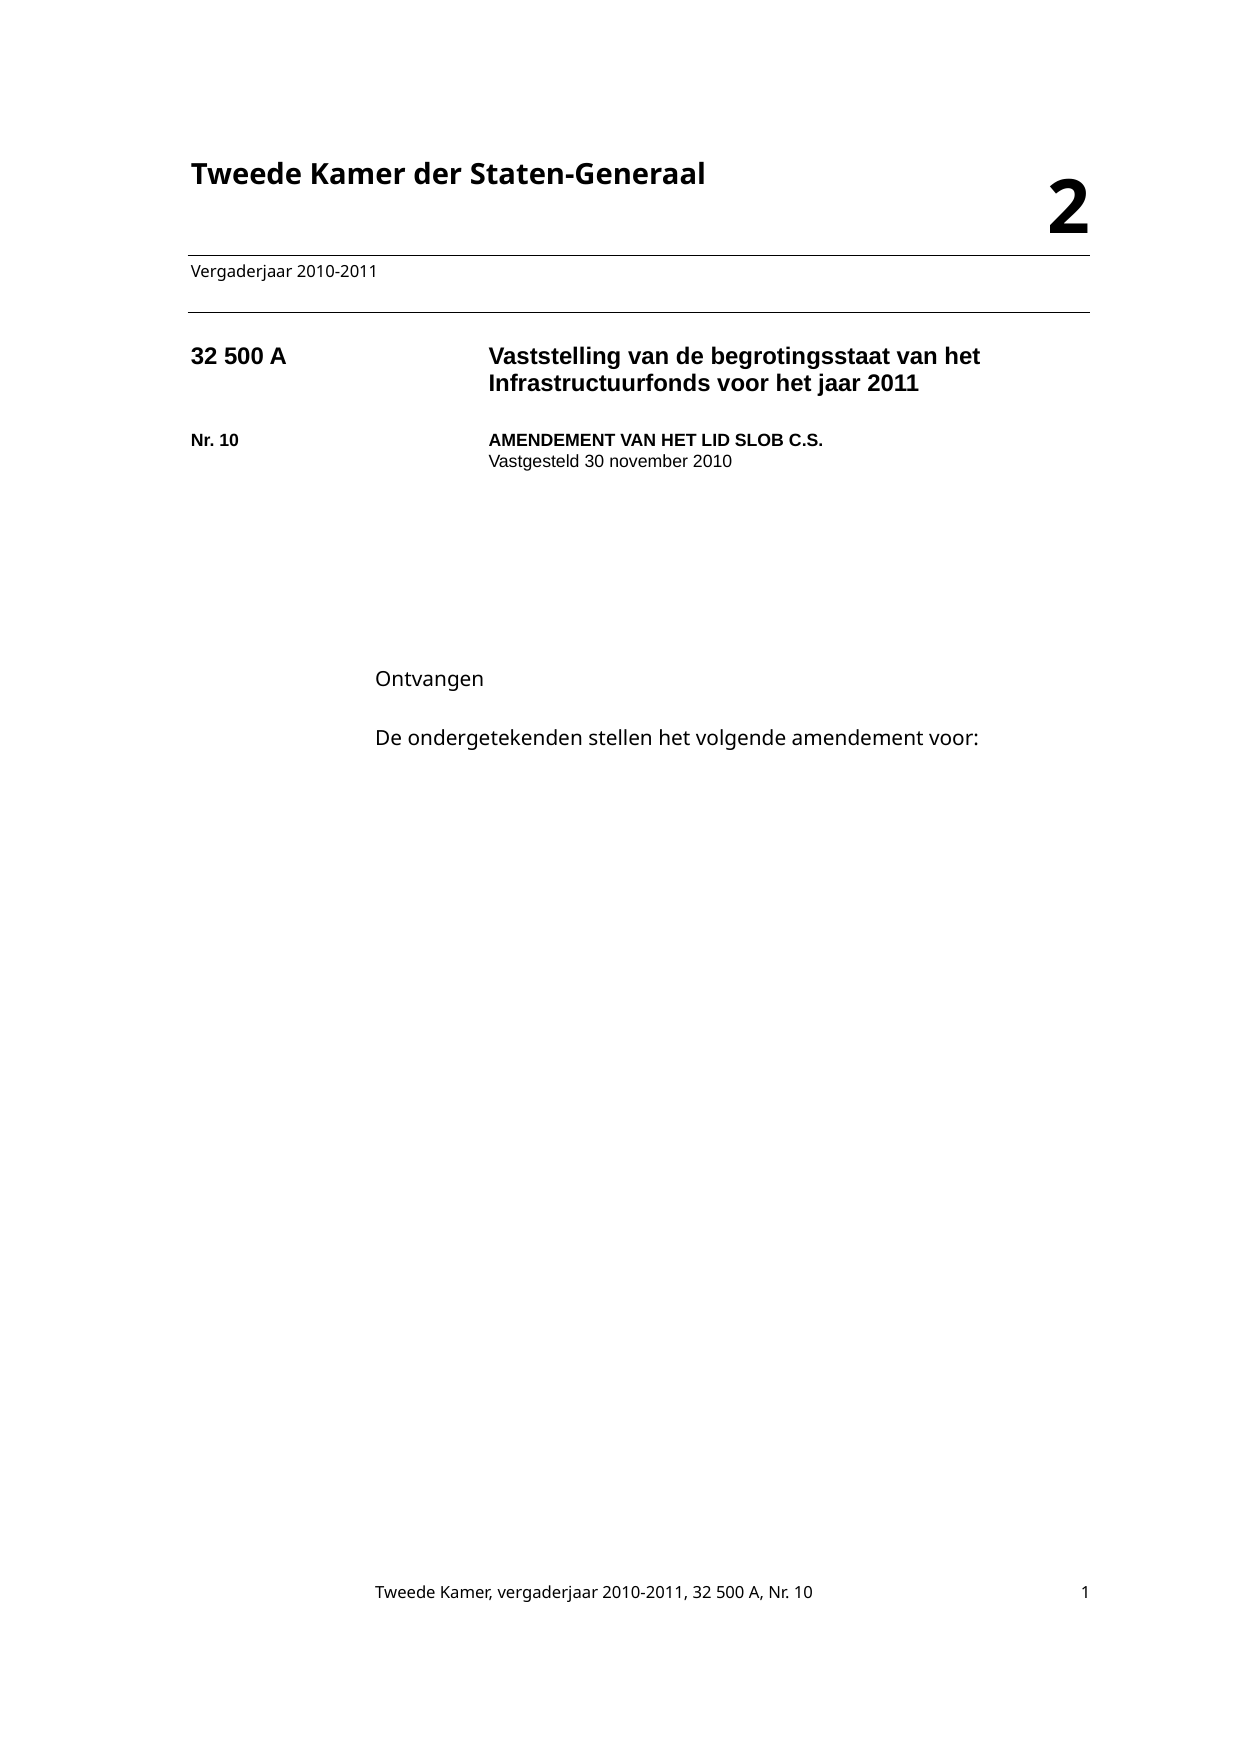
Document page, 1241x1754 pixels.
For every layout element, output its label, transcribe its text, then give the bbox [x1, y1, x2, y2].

table_header 2 [910, 150, 1090, 255]
table_cell Vergaderjaar 2010-2011 [188, 256, 485, 312]
table_cell 32 500 A [188, 339, 485, 427]
table_cell AMENDEMENT VAN HET LID SLOB C.S. Vastgesteld 30 november 2010 [485, 427, 1090, 546]
text De ondergetekenden stellen het volgende amendement voor: [375, 723, 1090, 751]
table_cell [485, 256, 1090, 312]
table_cell [188, 313, 485, 339]
table_cell [485, 313, 1090, 339]
text Ontvangen [375, 664, 1090, 693]
table_cell Nr. 10 [188, 427, 485, 546]
table_header Tweede Kamer der Staten-Generaal [188, 150, 909, 255]
table_cell Vaststelling van de begrotingsstaat van het Infrastructuurfonds voor het jaar 2011 [485, 339, 1090, 427]
